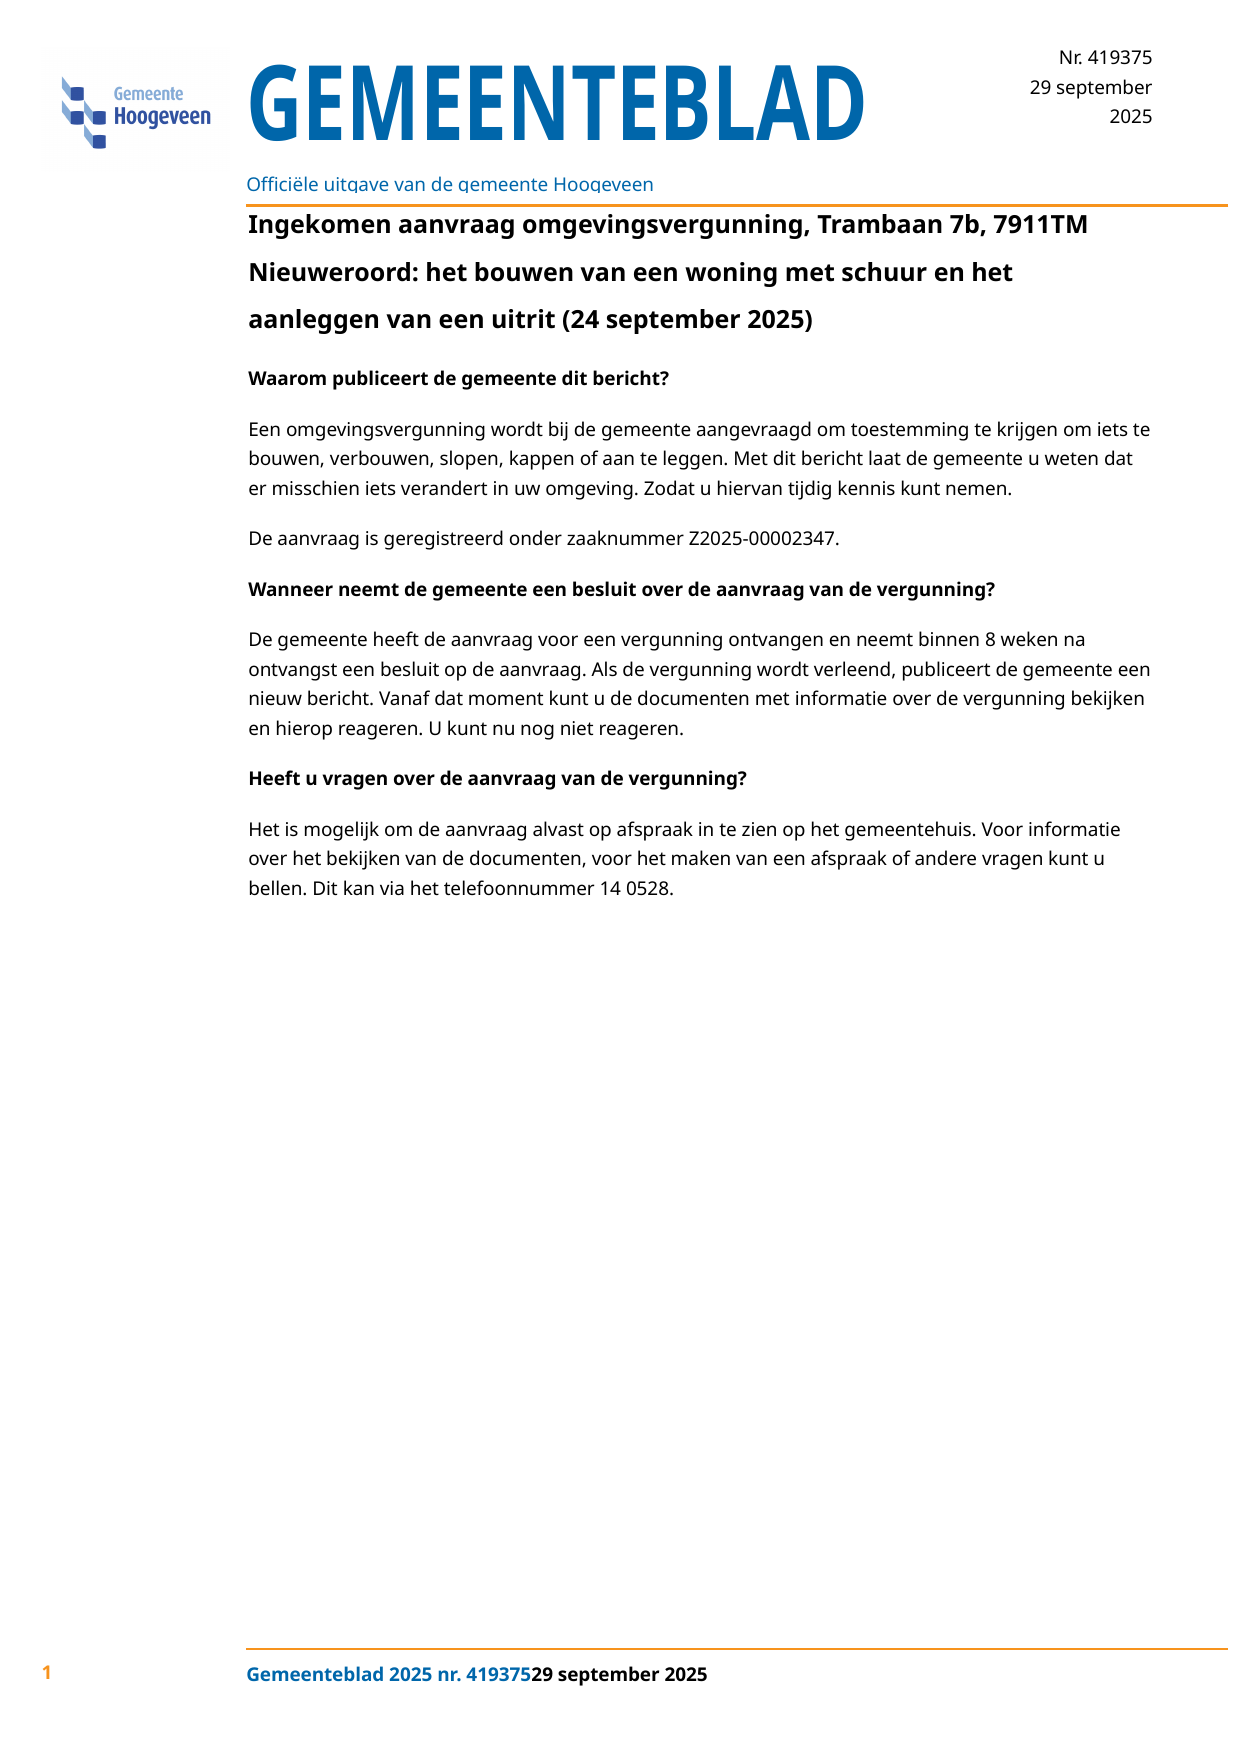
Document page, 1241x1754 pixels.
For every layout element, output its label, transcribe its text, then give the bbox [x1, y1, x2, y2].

text Een omgevingsvergunning wordt bij de gemeente aangevraagd om toestemming te krijgen om iets te bouwen, verbouwen, slopen, kappen of aan te leggen. Met dit bericht laat de gemeente u weten dat er misschien iets verandert in uw omgeving. Zodat u hiervan tijdig kennis kunt nemen. [248, 416, 1152, 501]
text Het is mogelijk om de aanvraag alvast op afspraak in te zien op het gemeentehuis. Voor informatie over het bekijken van de documenten, voor het maken van een afspraak of andere vragen kunt u bellen. Dit kan via het telefoonnummer 14 0528. [248, 816, 1152, 901]
picture [41, 47, 231, 172]
text Waarom publiceert de gemeente dit bericht? [248, 366, 1152, 391]
text Ingekomen aanvraag omgevingsvergunning, Trambaan 7b, 7911TM Nieuweroord: het bouwen van een woning met schuur en het aanleggen van een uitrit (24 september 2025) [248, 207, 1152, 336]
text Wanneer neemt de gemeente een besluit over de aanvraag van de vergunning? [248, 576, 1152, 602]
text Heeft u vragen over de aanvraag van de vergunning? [248, 766, 1152, 791]
text De gemeente heeft de aanvraag voor een vergunning ontvangen en neemt binnen 8 weken na ontvangst een besluit op de aanvraag. Als de vergunning wordt verleend, publiceert de gemeente een nieuw bericht. Vanaf dat moment kunt u de documenten met informatie over de vergunning bekijken en hierop reageren. U kunt nu nog niet reageren. [248, 626, 1152, 741]
text De aanvraag is geregistreerd onder zaaknummer Z2025-00002347. [248, 526, 1152, 551]
